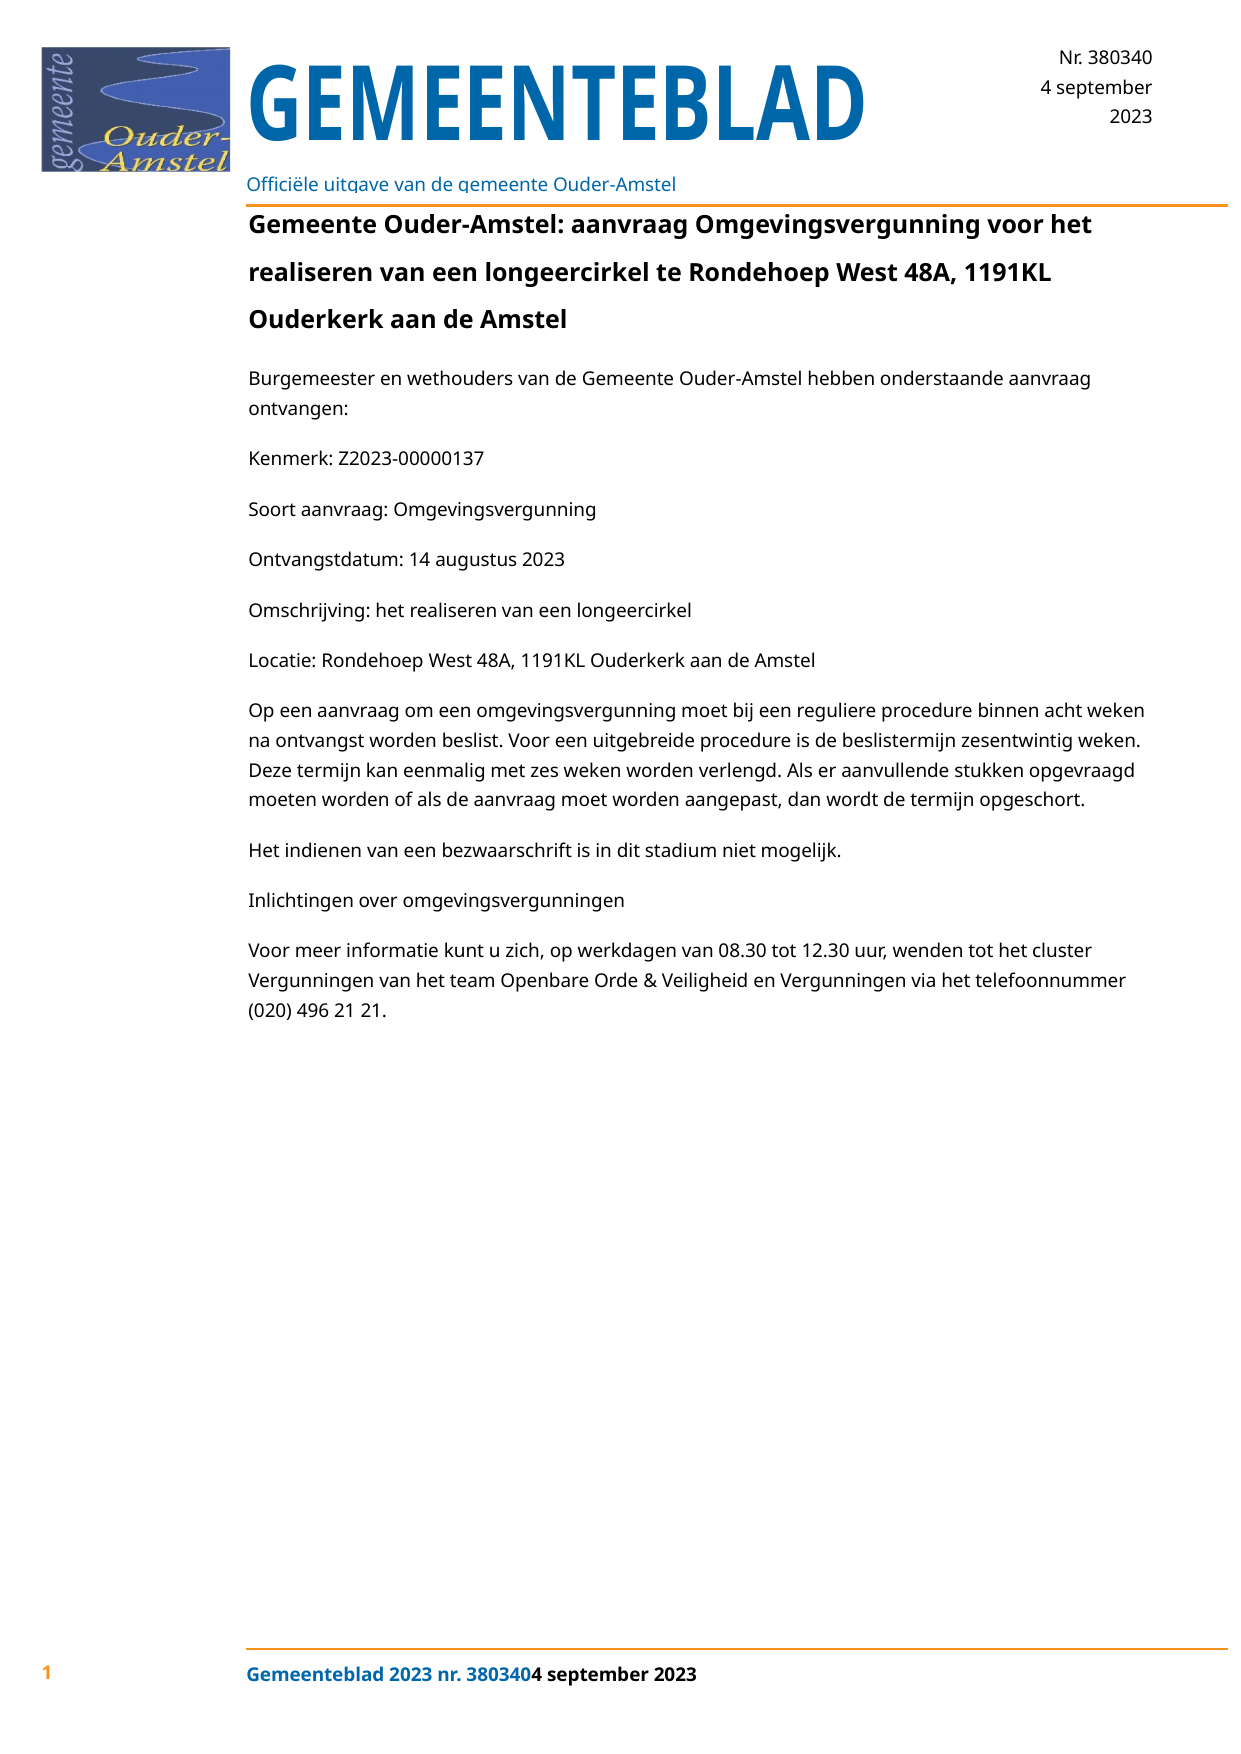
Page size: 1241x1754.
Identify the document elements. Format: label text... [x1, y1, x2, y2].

text Burgemeester en wethouders van de Gemeente Ouder-Amstel hebben onderstaande aanvraag ontvangen: [248, 366, 1152, 421]
text Ontvangstdatum: 14 augustus 2023 [248, 546, 1152, 572]
text Kenmerk: Z2023-00000137 [248, 446, 1152, 471]
text Soort aanvraag: Omgevingsvergunning [248, 496, 1152, 522]
text Locatie: Rondehoep West 48A, 1191KL Ouderkerk aan de Amstel [248, 647, 1152, 673]
text Omschrijving: het realiseren van een longeercirkel [248, 597, 1152, 622]
text Voor meer informatie kunt u zich, op werkdagen van 08.30 tot 12.30 uur, wenden tot het cluster Vergunningen van het team Openbare Orde & Veiligheid en Vergunningen via het telefoonnummer (020) 496 21 21. [248, 938, 1152, 1022]
picture [41, 47, 231, 172]
text Gemeente Ouder-Amstel: aanvraag Omgevingsvergunning voor het realiseren van een longeercirkel te Rondehoep West 48A, 1191KL Ouderkerk aan de Amstel [248, 207, 1152, 336]
text Het indienen van een bezwaarschrift is in dit stadium niet mogelijk. [248, 837, 1152, 862]
text Inlichtingen over omgevingsvergunningen [248, 887, 1152, 913]
text Op een aanvraag om een omgevingsvergunning moet bij een reguliere procedure binnen acht weken na ontvangst worden beslist. Voor een uitgebreide procedure is de beslistermijn zesentwintig weken. Deze termijn kan eenmalig met zes weken worden verlengd. Als er aanvullende stukken opgevraagd moeten worden of als de aanvraag moet worden aangepast, dan wordt de termijn opgeschort. [248, 698, 1152, 812]
